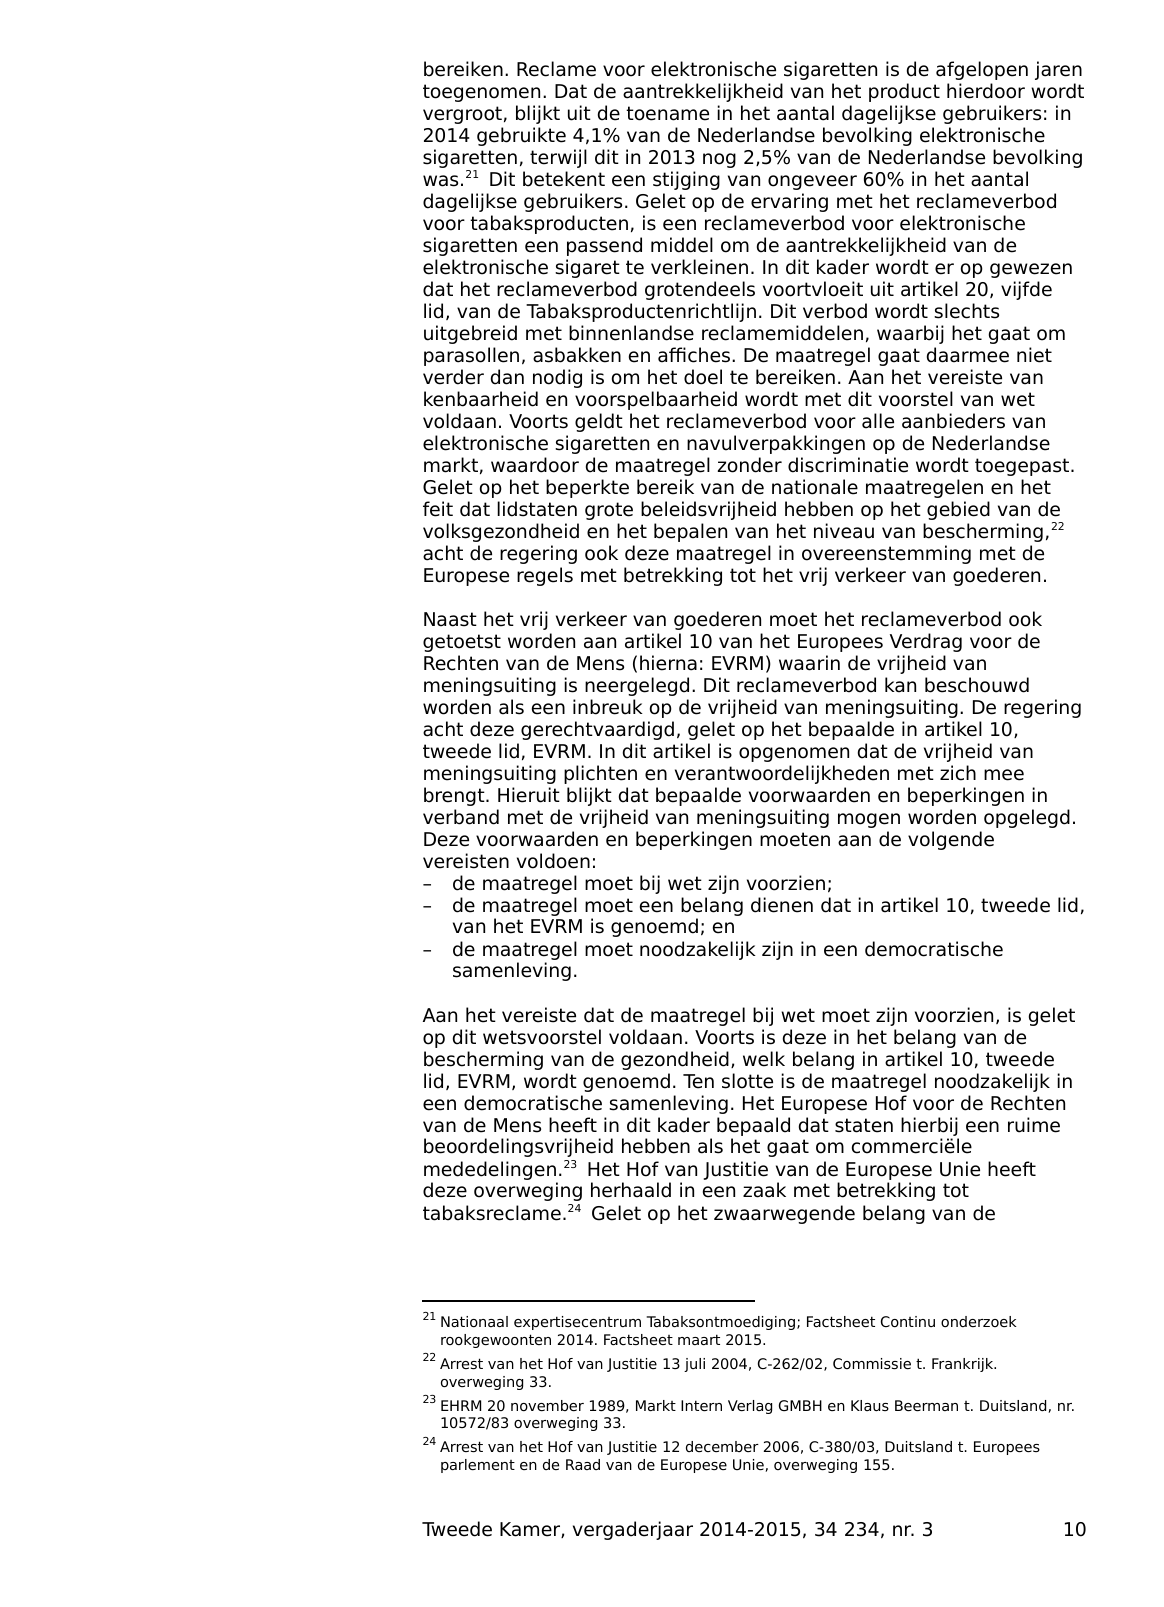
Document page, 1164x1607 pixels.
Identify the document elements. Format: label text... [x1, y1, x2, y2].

text – de maatregel moet bij wet zijn voorzien; [422, 872, 1087, 894]
text – de maatregel moet een belang dienen dat in artikel 10, tweede lid, van het EVRM is genoemd; en [422, 894, 1087, 938]
text Naast het vrij verkeer van goederen moet het reclameverbod ook getoetst worden aan artikel 10 van het Europees Verdrag voor de Rechten van de Mens (hierna: EVRM) waarin de vrijheid van meningsuiting is neergelegd. Dit reclameverbod kan beschouwd worden als een inbreuk op de vrijheid van meningsuiting. De regering acht deze gerechtvaardigd, gelet op het bepaalde in artikel 10, tweede lid, EVRM. In dit artikel is opgenomen dat de vrijheid van meningsuiting plichten en verantwoordelijkheden met zich mee brengt. Hieruit blijkt dat bepaalde voorwaarden en beperkingen in verband met de vrijheid van meningsuiting mogen worden opgelegd. Deze voorwaarden en beperkingen moeten aan de volgende vereisten voldoen: [422, 609, 1087, 872]
text Arrest van het Hof van Justitie 12 december 2006, C-380/03, Duitsland t. Europees parlement en de Raad van de Europese Unie, overweging 155. [422, 1435, 1087, 1474]
text EHRM 20 november 1989, Markt Intern Verlag GMBH en Klaus Beerman t. Duitsland, nr. 10572/83 overweging 33. [422, 1393, 1087, 1432]
text Nationaal expertisecentrum Tabaksontmoediging; Factsheet Continu onderzoek rookgewoonten 2014. Factsheet maart 2015. [422, 1310, 1087, 1349]
text Arrest van het Hof van Justitie 13 juli 2004, C-262/02, Commissie t. Frankrijk. overweging 33. [422, 1352, 1087, 1391]
text Aan het vereiste dat de maatregel bij wet moet zijn voorzien, is gelet op dit wetsvoorstel voldaan. Voorts is deze in het belang van de bescherming van de gezondheid, welk belang in artikel 10, tweede lid, EVRM, wordt genoemd. Ten slotte is de maatregel noodzakelijk in een democratische samenleving. Het Europese Hof voor de Rechten van de Mens heeft in dit kader bepaald dat staten hierbij een ruime beoordelingsvrijheid hebben als het gaat om commerciële mededelingen. Het Hof van Justitie van de Europese Unie heeft deze overweging herhaald in een zaak met betrekking tot tabaksreclame. Gelet op het zwaarwegende belang van de [422, 1004, 1087, 1224]
text bereiken. Reclame voor elektronische sigaretten is de afgelopen jaren toegenomen. Dat de aantrekkelijkheid van het product hierdoor wordt vergroot, blijkt uit de toename in het aantal dagelijkse gebruikers: in 2014 gebruikte 4,1% van de Nederlandse bevolking elektronische sigaretten, terwijl dit in 2013 nog 2,5% van de Nederlandse bevolking was. Dit betekent een stijging van ongeveer 60% in het aantal dagelijkse gebruikers. Gelet op de ervaring met het reclameverbod voor tabaksproducten, is een reclameverbod voor elektronische sigaretten een passend middel om de aantrekkelijkheid van de elektronische sigaret te verkleinen. In dit kader wordt er op gewezen dat het reclameverbod grotendeels voortvloeit uit artikel 20, vijfde lid, van de Tabaksproductenrichtlijn. Dit verbod wordt slechts uitgebreid met binnenlandse reclamemiddelen, waarbij het gaat om parasollen, asbakken en affiches. De maatregel gaat daarmee niet verder dan nodig is om het doel te bereiken. Aan het vereiste van kenbaarheid en voorspelbaarheid wordt met dit voorstel van wet voldaan. Voorts geldt het reclameverbod voor alle aanbieders van elektronische sigaretten en navulverpakkingen op de Nederlandse markt, waardoor de maatregel zonder discriminatie wordt toegepast. Gelet op het beperkte bereik van de nationale maatregelen en het feit dat lidstaten grote beleidsvrijheid hebben op het gebied van de volksgezondheid en het bepalen van het niveau van bescherming, acht de regering ook deze maatregel in overeenstemming met de Europese regels met betrekking tot het vrij verkeer van goederen. [422, 59, 1087, 587]
text – de maatregel moet noodzakelijk zijn in een democratische samenleving. [422, 938, 1087, 982]
